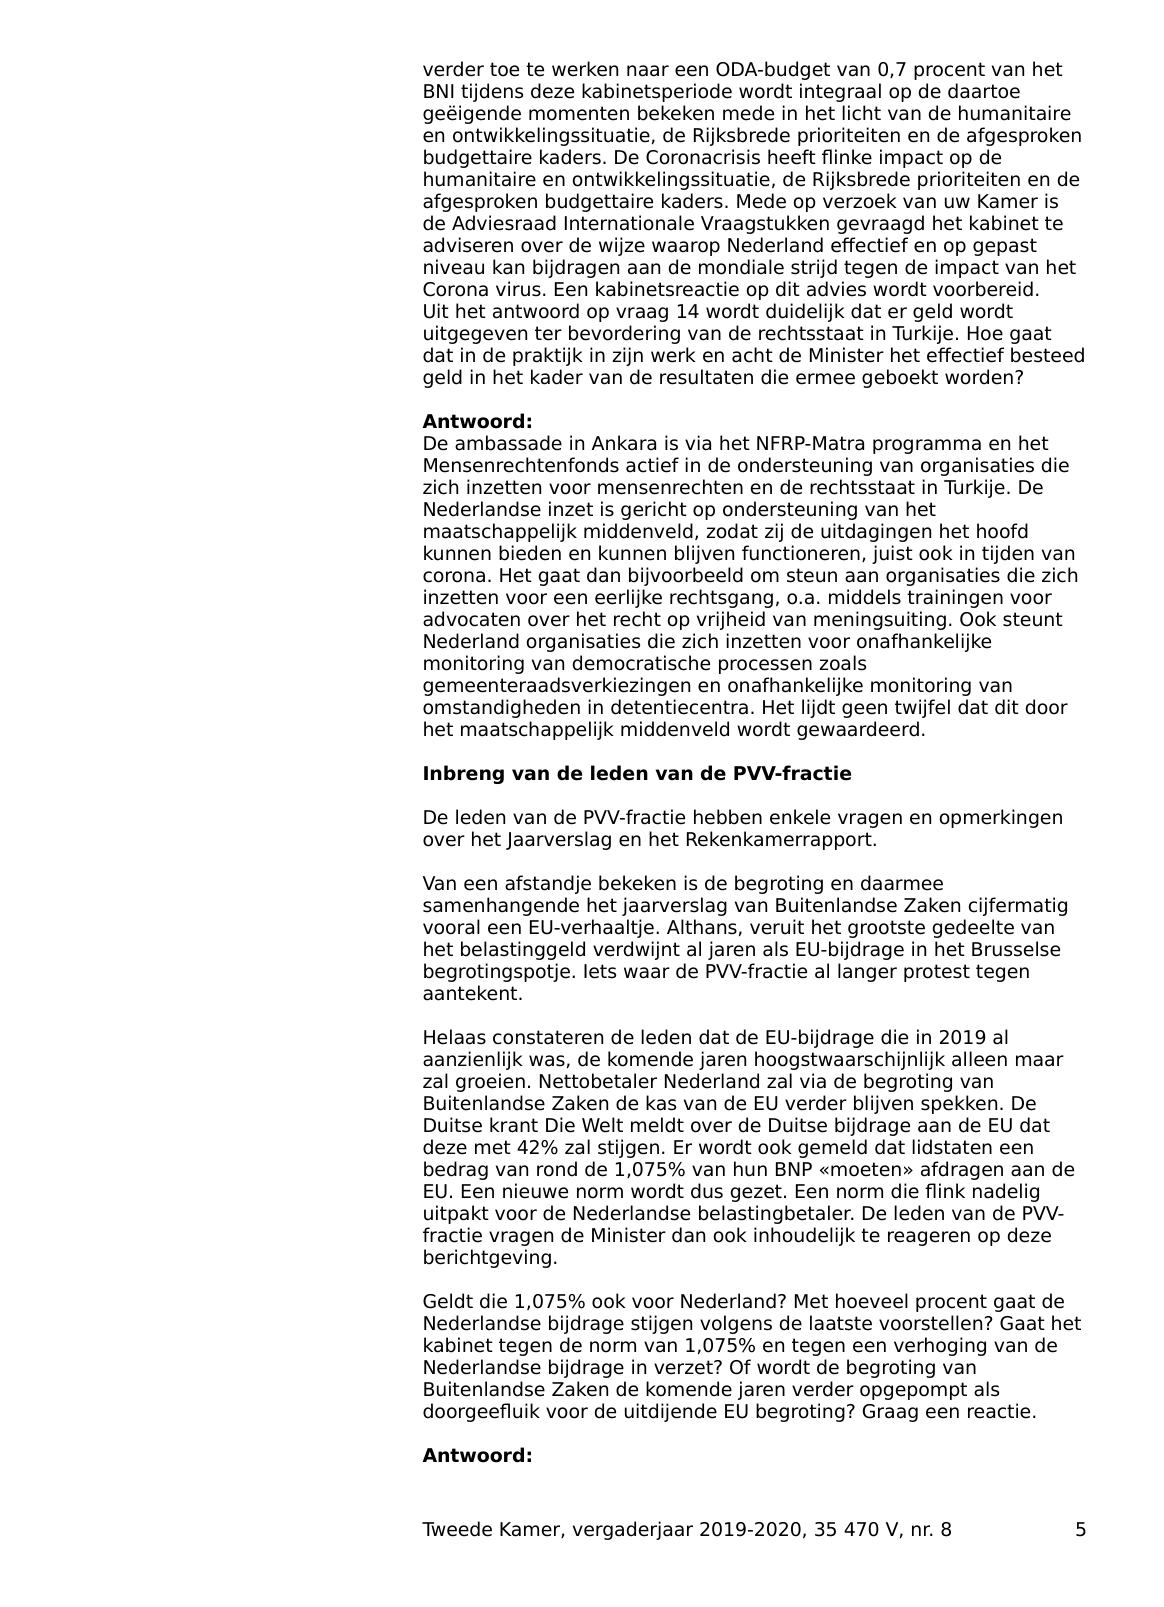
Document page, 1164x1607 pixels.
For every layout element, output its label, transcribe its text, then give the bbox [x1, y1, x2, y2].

text Antwoord: [422, 411, 1087, 433]
text De ambassade in Ankara is via het NFRP-Matra programma en het Mensenrechtenfonds actief in de ondersteuning van organisaties die zich inzetten voor mensenrechten en de rechtsstaat in Turkije. De Nederlandse inzet is gericht op ondersteuning van het maatschappelijk middenveld, zodat zij de uitdagingen het hoofd kunnen bieden en kunnen blijven functioneren, juist ook in tijden van corona. Het gaat dan bijvoorbeeld om steun aan organisaties die zich inzetten voor een eerlijke rechtsgang, o.a. middels trainingen voor advocaten over het recht op vrijheid van meningsuiting. Ook steunt Nederland organisaties die zich inzetten voor onafhankelijke monitoring van democratische processen zoals gemeenteraadsverkiezingen en onafhankelijke monitoring van omstandigheden in detentiecentra. Het lijdt geen twijfel dat dit door het maatschappelijk middenveld wordt gewaardeerd. [422, 433, 1087, 741]
text Uit het antwoord op vraag 14 wordt duidelijk dat er geld wordt uitgegeven ter bevordering van de rechtsstaat in Turkije. Hoe gaat dat in de praktijk in zijn werk en acht de Minister het effectief besteed geld in het kader van de resultaten die ermee geboekt worden? [422, 301, 1087, 389]
text Van een afstandje bekeken is de begroting en daarmee samenhangende het jaarverslag van Buitenlandse Zaken cijfermatig vooral een EU-verhaaltje. Althans, veruit het grootste gedeelte van het belastinggeld verdwijnt al jaren als EU-bijdrage in het Brusselse begrotingspotje. Iets waar de PVV-fractie al langer protest tegen aantekent. [422, 873, 1087, 1005]
text Helaas constateren de leden dat de EU-bijdrage die in 2019 al aanzienlijk was, de komende jaren hoogstwaarschijnlijk alleen maar zal groeien. Nettobetaler Nederland zal via de begroting van Buitenlandse Zaken de kas van de EU verder blijven spekken. De Duitse krant Die Welt meldt over de Duitse bijdrage aan de EU dat deze met 42% zal stijgen. Er wordt ook gemeld dat lidstaten een bedrag van rond de 1,075% van hun BNP «moeten» afdragen aan de EU. Een nieuwe norm wordt dus gezet. Een norm die flink nadelig uitpakt voor de Nederlandse belastingbetaler. De leden van de PVV-fractie vragen de Minister dan ook inhoudelijk te reageren op deze berichtgeving. [422, 1027, 1087, 1269]
text De leden van de PVV-fractie hebben enkele vragen en opmerkingen over het Jaarverslag en het Rekenkamerrapport. [422, 807, 1087, 851]
subtitle Inbreng van de leden van de PVV-fractie [422, 763, 1087, 785]
text Antwoord: [422, 1445, 1087, 1467]
text Geldt die 1,075% ook voor Nederland? Met hoeveel procent gaat de Nederlandse bijdrage stijgen volgens de laatste voorstellen? Gaat het kabinet tegen de norm van 1,075% en tegen een verhoging van de Nederlandse bijdrage in verzet? Of wordt de begroting van Buitenlandse Zaken de komende jaren verder opgepompt als doorgeefluik voor de uitdijende EU begroting? Graag een reactie. [422, 1291, 1087, 1423]
text verder toe te werken naar een ODA-budget van 0,7 procent van het BNI tijdens deze kabinetsperiode wordt integraal op de daartoe geëigende momenten bekeken mede in het licht van de humanitaire en ontwikkelingssituatie, de Rijksbrede prioriteiten en de afgesproken budgettaire kaders. De Coronacrisis heeft flinke impact op de humanitaire en ontwikkelingssituatie, de Rijksbrede prioriteiten en de afgesproken budgettaire kaders. Mede op verzoek van uw Kamer is de Adviesraad Internationale Vraagstukken gevraagd het kabinet te adviseren over de wijze waarop Nederland effectief en op gepast niveau kan bijdragen aan de mondiale strijd tegen de impact van het Corona virus. Een kabinetsreactie op dit advies wordt voorbereid. [422, 59, 1087, 301]
